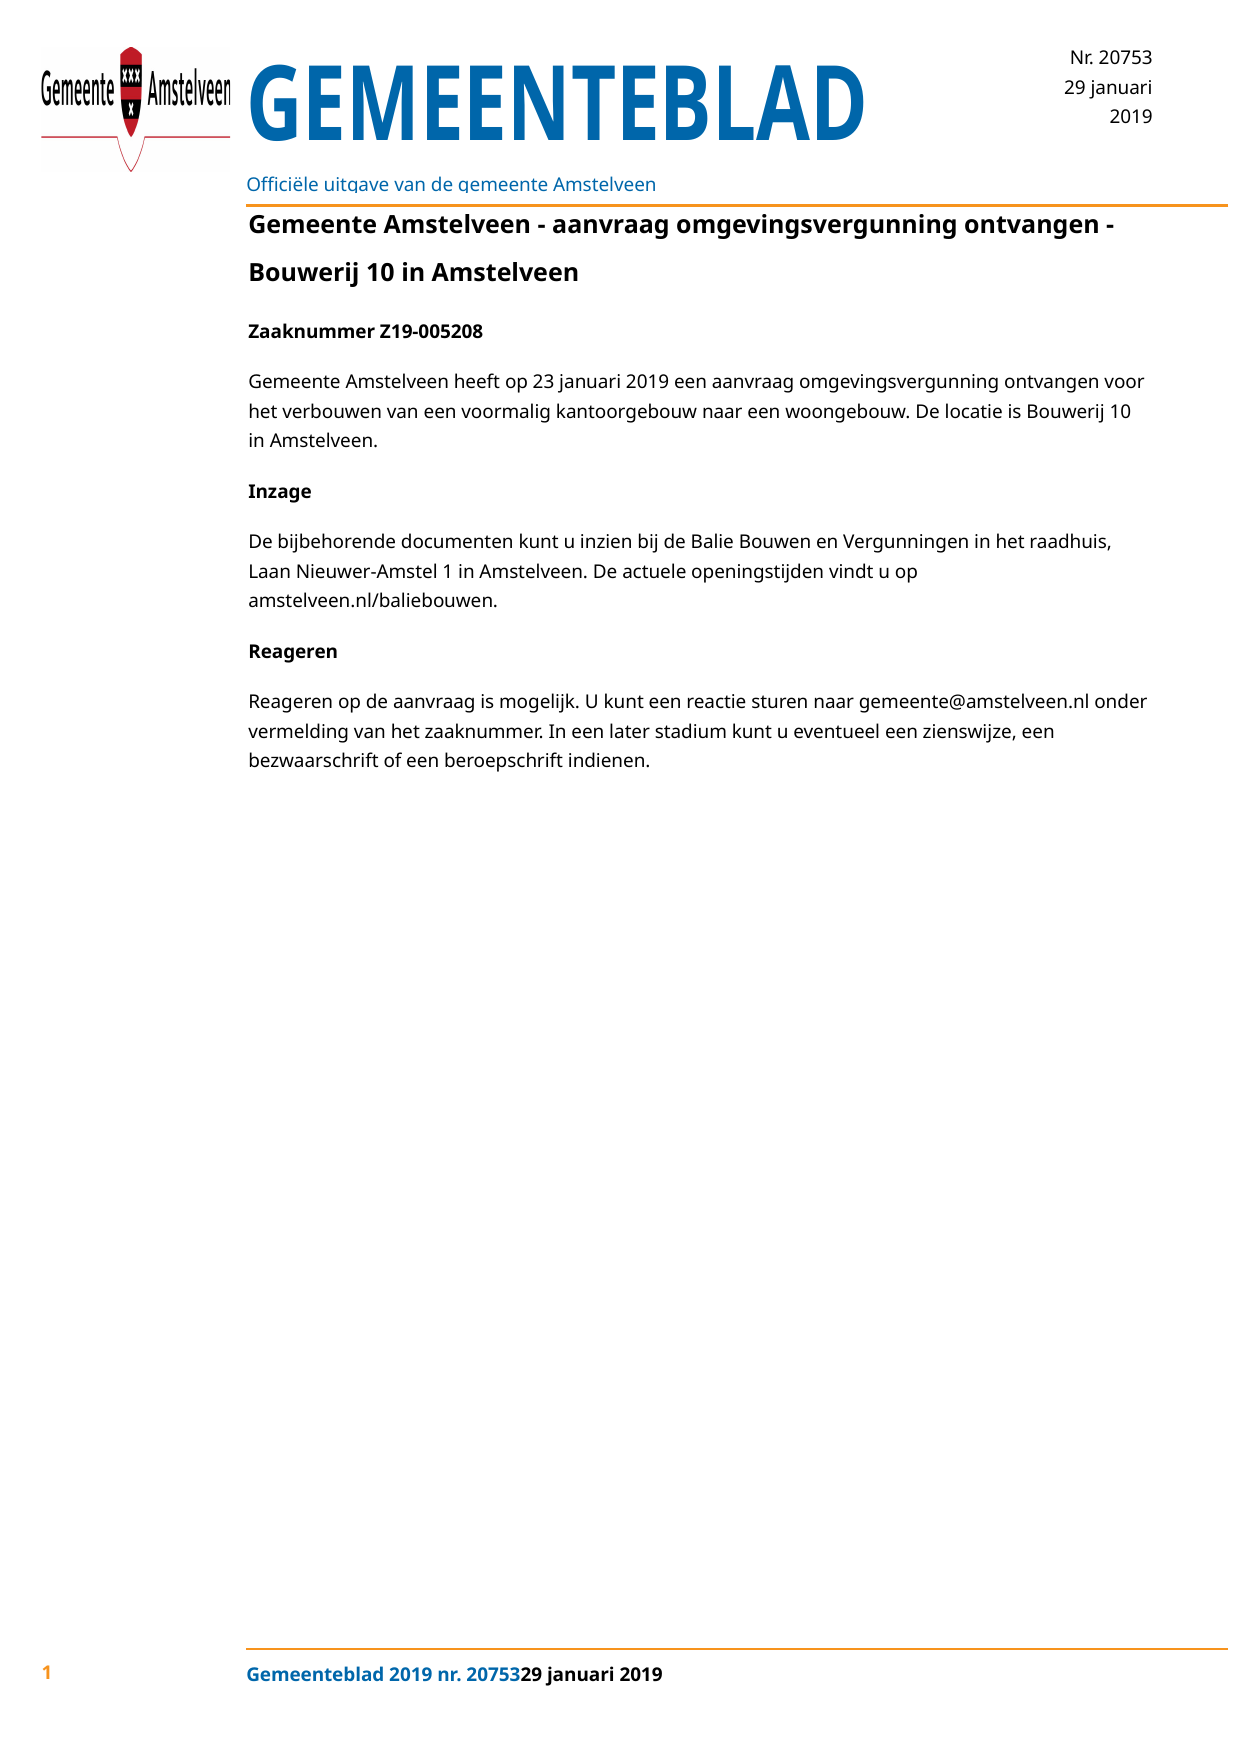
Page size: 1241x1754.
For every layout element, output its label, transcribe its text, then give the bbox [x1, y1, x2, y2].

text Gemeente Amstelveen - aanvraag omgevingsvergunning ontvangen - Bouwerij 10 in Amstelveen [248, 207, 1152, 288]
text Zaaknummer Z19-005208 [248, 318, 1152, 344]
text Gemeente Amstelveen heeft op 23 januari 2019 een aanvraag omgevingsvergunning ontvangen voor het verbouwen van een voormalig kantoorgebouw naar een woongebouw. De locatie is Bouwerij 10 in Amstelveen. [248, 368, 1152, 453]
text Reageren op de aanvraag is mogelijk. U kunt een reactie sturen naar gemeente@amstelveen.nl onder vermelding van het zaaknummer. In een later stadium kunt u eventueel een zienswijze, een bezwaarschrift of een beroepschrift indienen. [248, 688, 1152, 773]
text De bijbehorende documenten kunt u inzien bij de Balie Bouwen en Vergunningen in het raadhuis, Laan Nieuwer-Amstel 1 in Amstelveen. De actuele openingstijden vindt u op amstelveen.nl/baliebouwen. [248, 528, 1152, 613]
text Reageren [248, 638, 1152, 664]
picture [41, 47, 231, 172]
text Inzage [248, 478, 1152, 504]
